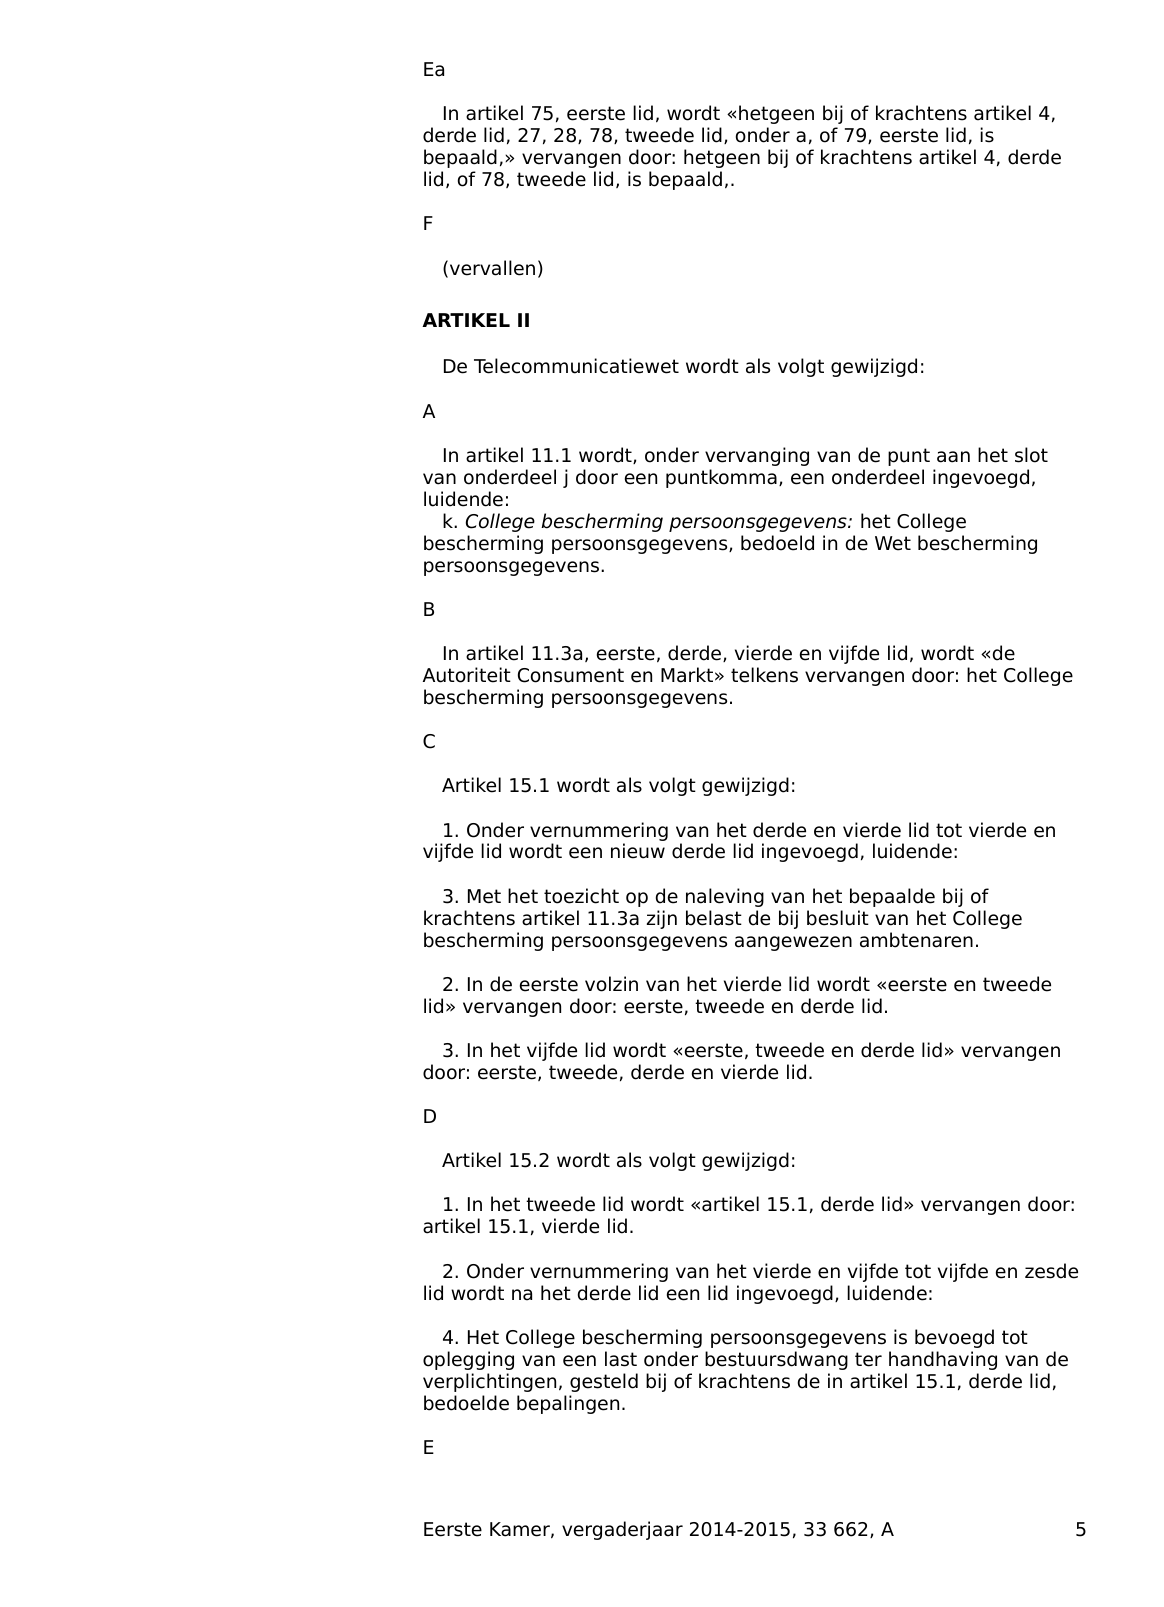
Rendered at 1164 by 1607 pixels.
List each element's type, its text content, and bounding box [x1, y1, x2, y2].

text In artikel 11.1 wordt, onder vervanging van de punt aan het slot van onderdeel j door een puntkomma, een onderdeel ingevoegd, luidende: [422, 445, 1087, 511]
text (vervallen) [422, 257, 1087, 279]
text E [422, 1437, 1087, 1459]
text k. College bescherming persoonsgegevens: het College bescherming persoonsgegevens, bedoeld in de Wet bescherming persoonsgegevens. [422, 511, 1087, 577]
text D [422, 1106, 1087, 1128]
text C [422, 731, 1087, 753]
text Artikel 15.2 wordt als volgt gewijzigd: [422, 1150, 1087, 1172]
text 1. Onder vernummering van het derde en vierde lid tot vierde en vijfde lid wordt een nieuw derde lid ingevoegd, luidende: [422, 819, 1087, 863]
subtitle ARTIKEL II [422, 309, 1087, 331]
text 3. Met het toezicht op de naleving van het bepaalde bij of krachtens artikel 11.3a zijn belast de bij besluit van het College bescherming persoonsgegevens aangewezen ambtenaren. [422, 886, 1087, 952]
text De Telecommunicatiewet wordt als volgt gewijzigd: [422, 356, 1087, 378]
text F [422, 213, 1087, 235]
text 3. In het vijfde lid wordt «eerste, tweede en derde lid» vervangen door: eerste, tweede, derde en vierde lid. [422, 1040, 1087, 1084]
text 2. In de eerste volzin van het vierde lid wordt «eerste en tweede lid» vervangen door: eerste, tweede en derde lid. [422, 974, 1087, 1018]
text 1. In het tweede lid wordt «artikel 15.1, derde lid» vervangen door: artikel 15.1, vierde lid. [422, 1194, 1087, 1238]
text In artikel 11.3a, eerste, derde, vierde en vijfde lid, wordt «de Autoriteit Consument en Markt» telkens vervangen door: het College bescherming persoonsgegevens. [422, 643, 1087, 709]
text Artikel 15.1 wordt als volgt gewijzigd: [422, 775, 1087, 797]
text A [422, 401, 1087, 423]
text 4. Het College bescherming persoonsgegevens is bevoegd tot oplegging van een last onder bestuursdwang ter handhaving van de verplichtingen, gesteld bij of krachtens de in artikel 15.1, derde lid, bedoelde bepalingen. [422, 1327, 1087, 1414]
text B [422, 599, 1087, 621]
text In artikel 75, eerste lid, wordt «hetgeen bij of krachtens artikel 4, derde lid, 27, 28, 78, tweede lid, onder a, of 79, eerste lid, is bepaald,» vervangen door: hetgeen bij of krachtens artikel 4, derde lid, of 78, tweede lid, is bepaald,. [422, 103, 1087, 191]
text 2. Onder vernummering van het vierde en vijfde tot vijfde en zesde lid wordt na het derde lid een lid ingevoegd, luidende: [422, 1261, 1087, 1304]
text Ea [422, 59, 1087, 81]
